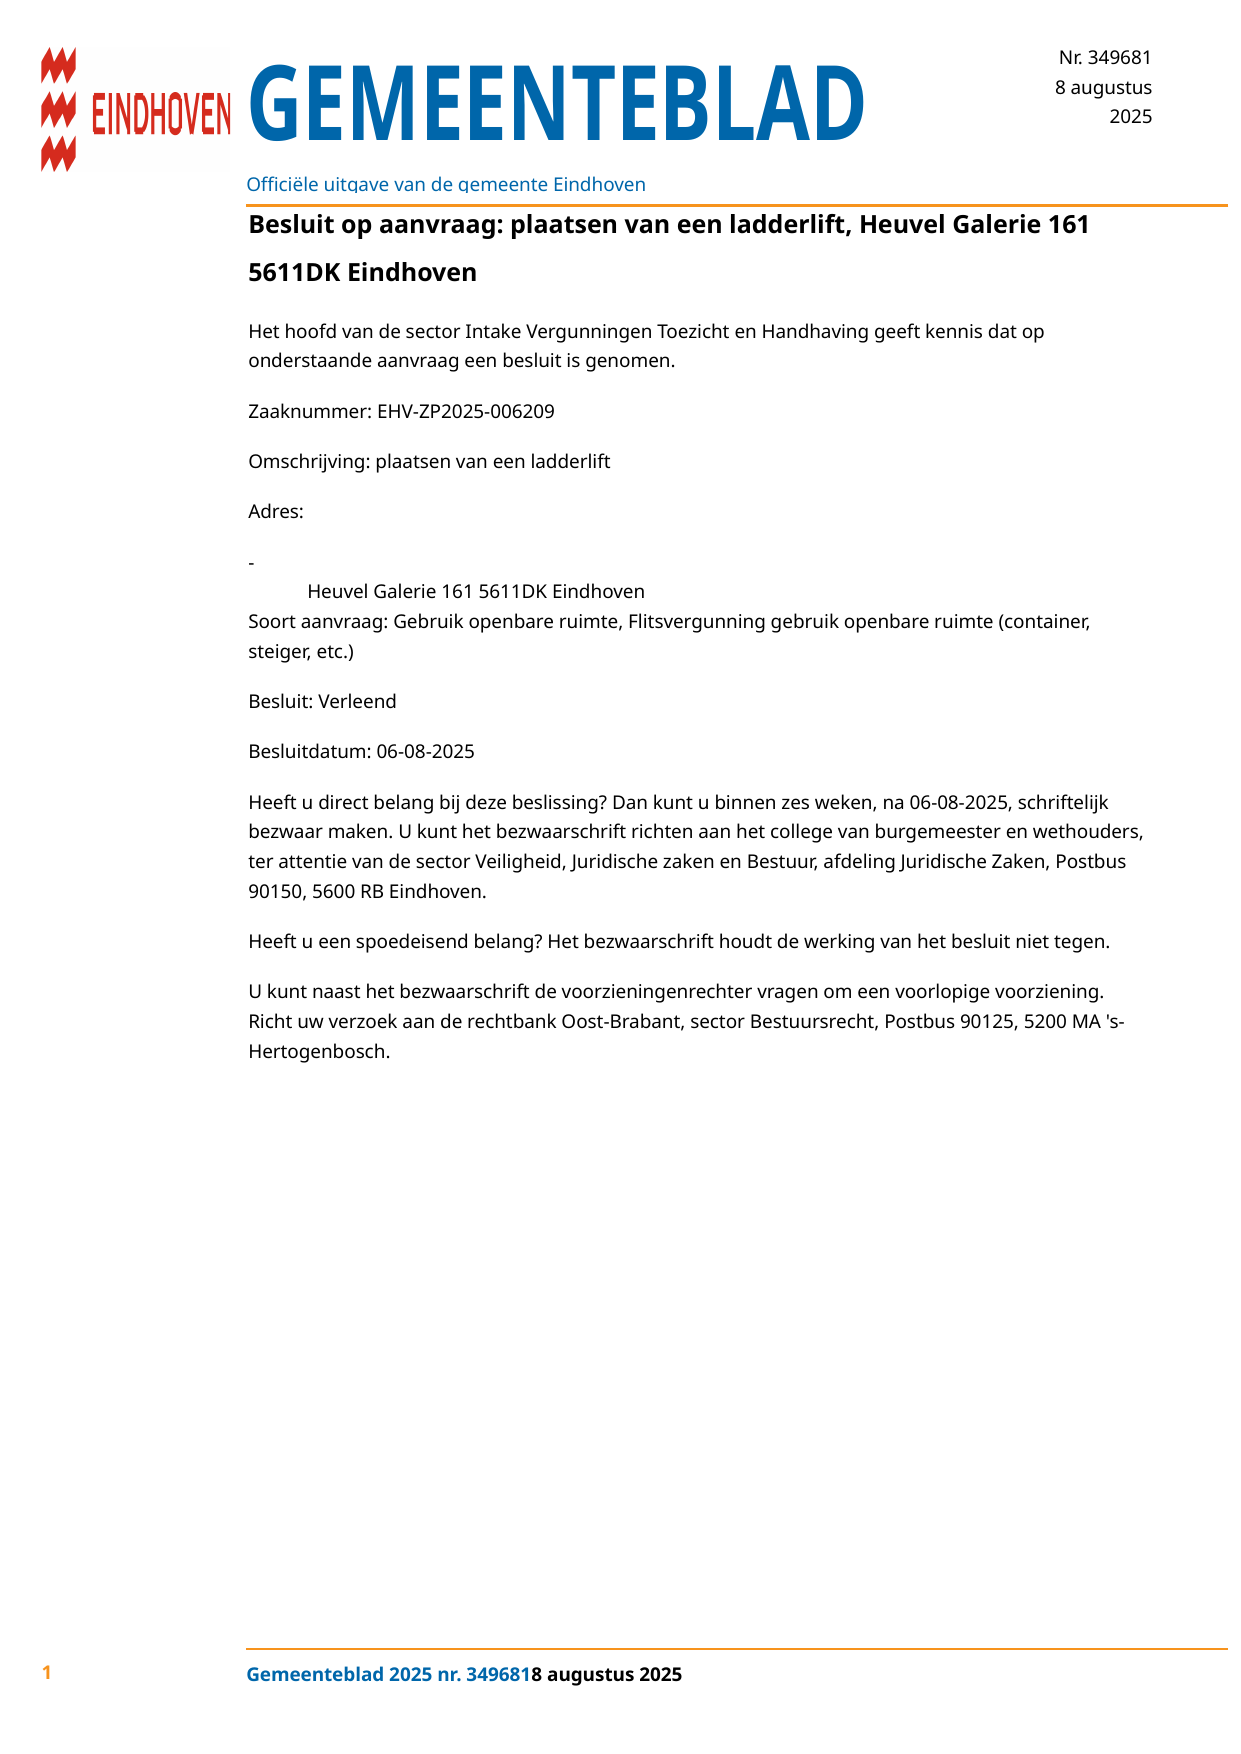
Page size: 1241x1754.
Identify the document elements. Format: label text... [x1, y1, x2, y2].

text Besluit op aanvraag: plaatsen van een ladderlift, Heuvel Galerie 161 5611DK Eindhoven [248, 207, 1152, 288]
text Heeft u een spoedeisend belang? Het bezwaarschrift houdt de werking van het besluit niet tegen. [248, 928, 1152, 954]
text Heeft u direct belang bij deze beslissing? Dan kunt u binnen zes weken, na 06-08-2025, schriftelijk bezwaar maken. U kunt het bezwaarschrift richten aan het college van burgemeester en wethouders, ter attentie van de sector Veiligheid, Juridische zaken en Bestuur, afdeling Juridische Zaken, Postbus 90150, 5600 RB Eindhoven. [248, 789, 1152, 904]
list Heuvel Galerie 161 5611DK Eindhoven [248, 579, 1152, 604]
text Het hoofd van de sector Intake Vergunningen Toezicht en Handhaving geeft kennis dat op onderstaande aanvraag een besluit is genomen. [248, 318, 1152, 373]
text Adres: [248, 499, 1152, 524]
text Besluitdatum: 06-08-2025 [248, 739, 1152, 764]
picture [41, 47, 231, 172]
text Omschrijving: plaatsen van een ladderlift [248, 448, 1152, 474]
text Soort aanvraag: Gebruik openbare ruimte, Flitsvergunning gebruik openbare ruimte (container, steiger, etc.) [248, 608, 1152, 664]
text Besluit: Verleend [248, 688, 1152, 714]
text U kunt naast het bezwaarschrift de voorzieningenrechter vragen om een voorlopige voorziening. Richt uw verzoek aan de rechtbank Oost-Brabant, sector Bestuursrecht, Postbus 90125, 5200 MA 's-Hertogenbosch. [248, 979, 1152, 1064]
text Zaaknummer: EHV-ZP2025-006209 [248, 398, 1152, 424]
